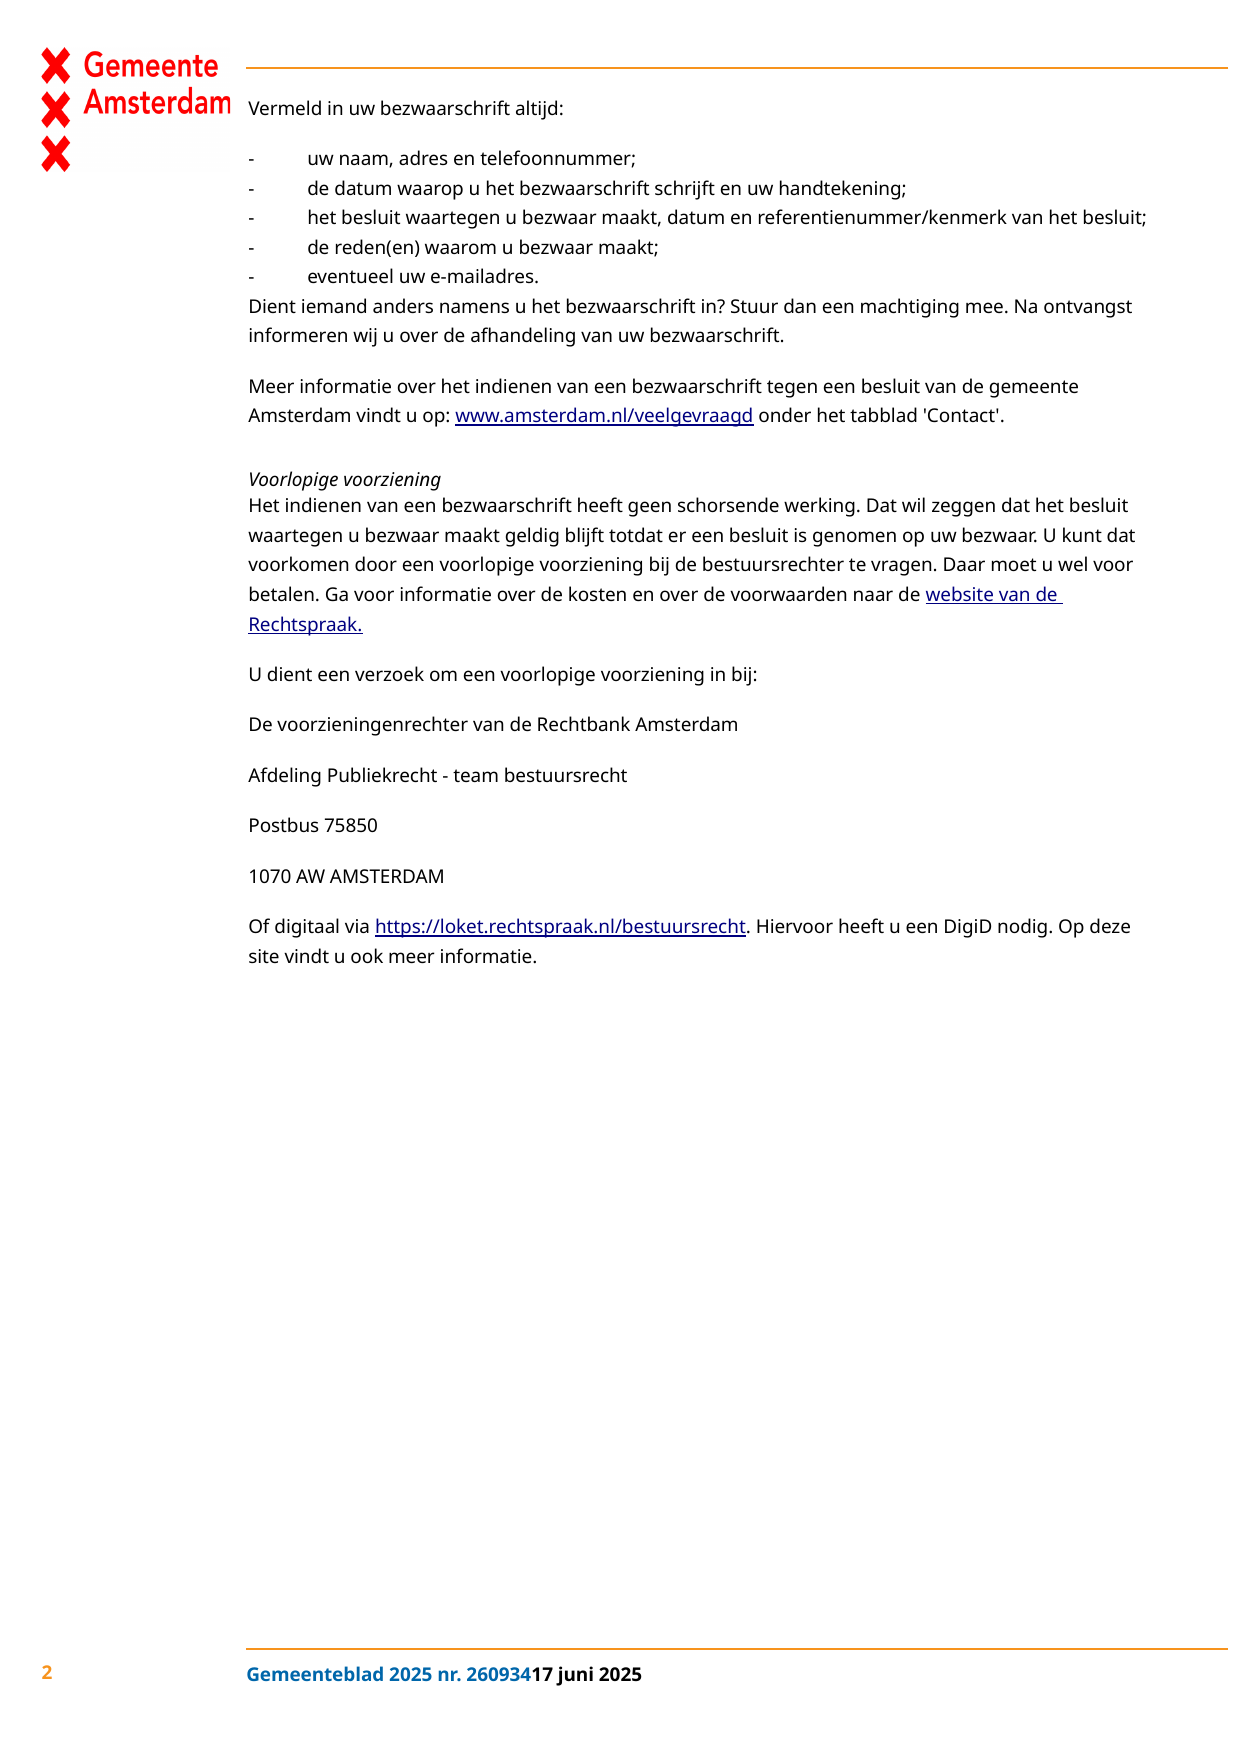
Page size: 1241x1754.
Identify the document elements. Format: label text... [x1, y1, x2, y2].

text Of digitaal via https://loket.rechtspraak.nl/bestuursrecht. Hiervoor heeft u een DigiD nodig. Op deze site vindt u ook meer informatie. [248, 913, 1152, 968]
text De voorzieningenrechter van de Rechtbank Amsterdam [248, 712, 1152, 737]
list de datum waarop u het bezwaarschrift schrijft en uw handtekening; [248, 175, 1152, 201]
text Voorlopige voorziening [248, 467, 1152, 492]
text Vermeld in uw bezwaarschrift altijd: [248, 95, 1152, 121]
text Het indienen van een bezwaarschrift heeft geen schorsende werking. Dat wil zeggen dat het besluit waartegen u bezwaar maakt geldig blijft totdat er een besluit is genomen op uw bezwaar. U kunt dat voorkomen door een voorlopige voorziening bij de bestuursrechter te vragen. Daar moet u wel voor betalen. Ga voor informatie over de kosten en over de voorwaarden naar de website van de Rechtspraak. [248, 492, 1152, 636]
text Postbus 75850 [248, 812, 1152, 838]
list het besluit waartegen u bezwaar maakt, datum en referentienummer/kenmerk van het besluit; [248, 204, 1152, 230]
text U dient een verzoek om een voorlopige voorziening in bij: [248, 661, 1152, 687]
list eventueel uw e-mailadres. [248, 263, 1152, 289]
text Afdeling Publiekrecht - team bestuursrecht [248, 762, 1152, 788]
list de reden(en) waarom u bezwaar maakt; [248, 234, 1152, 260]
text 1070 AW AMSTERDAM [248, 863, 1152, 888]
text Dient iemand anders namens u het bezwaarschrift in? Stuur dan een machtiging mee. Na ontvangst informeren wij u over de afhandeling van uw bezwaarschrift. [248, 293, 1152, 348]
picture [41, 47, 231, 172]
text Meer informatie over het indienen van een bezwaarschrift tegen een besluit van de gemeente Amsterdam vindt u op: www.amsterdam.nl/veelgevraagd onder het tabblad 'Contact'. [248, 373, 1152, 428]
list uw naam, adres en telefoonnummer; [248, 145, 1152, 171]
